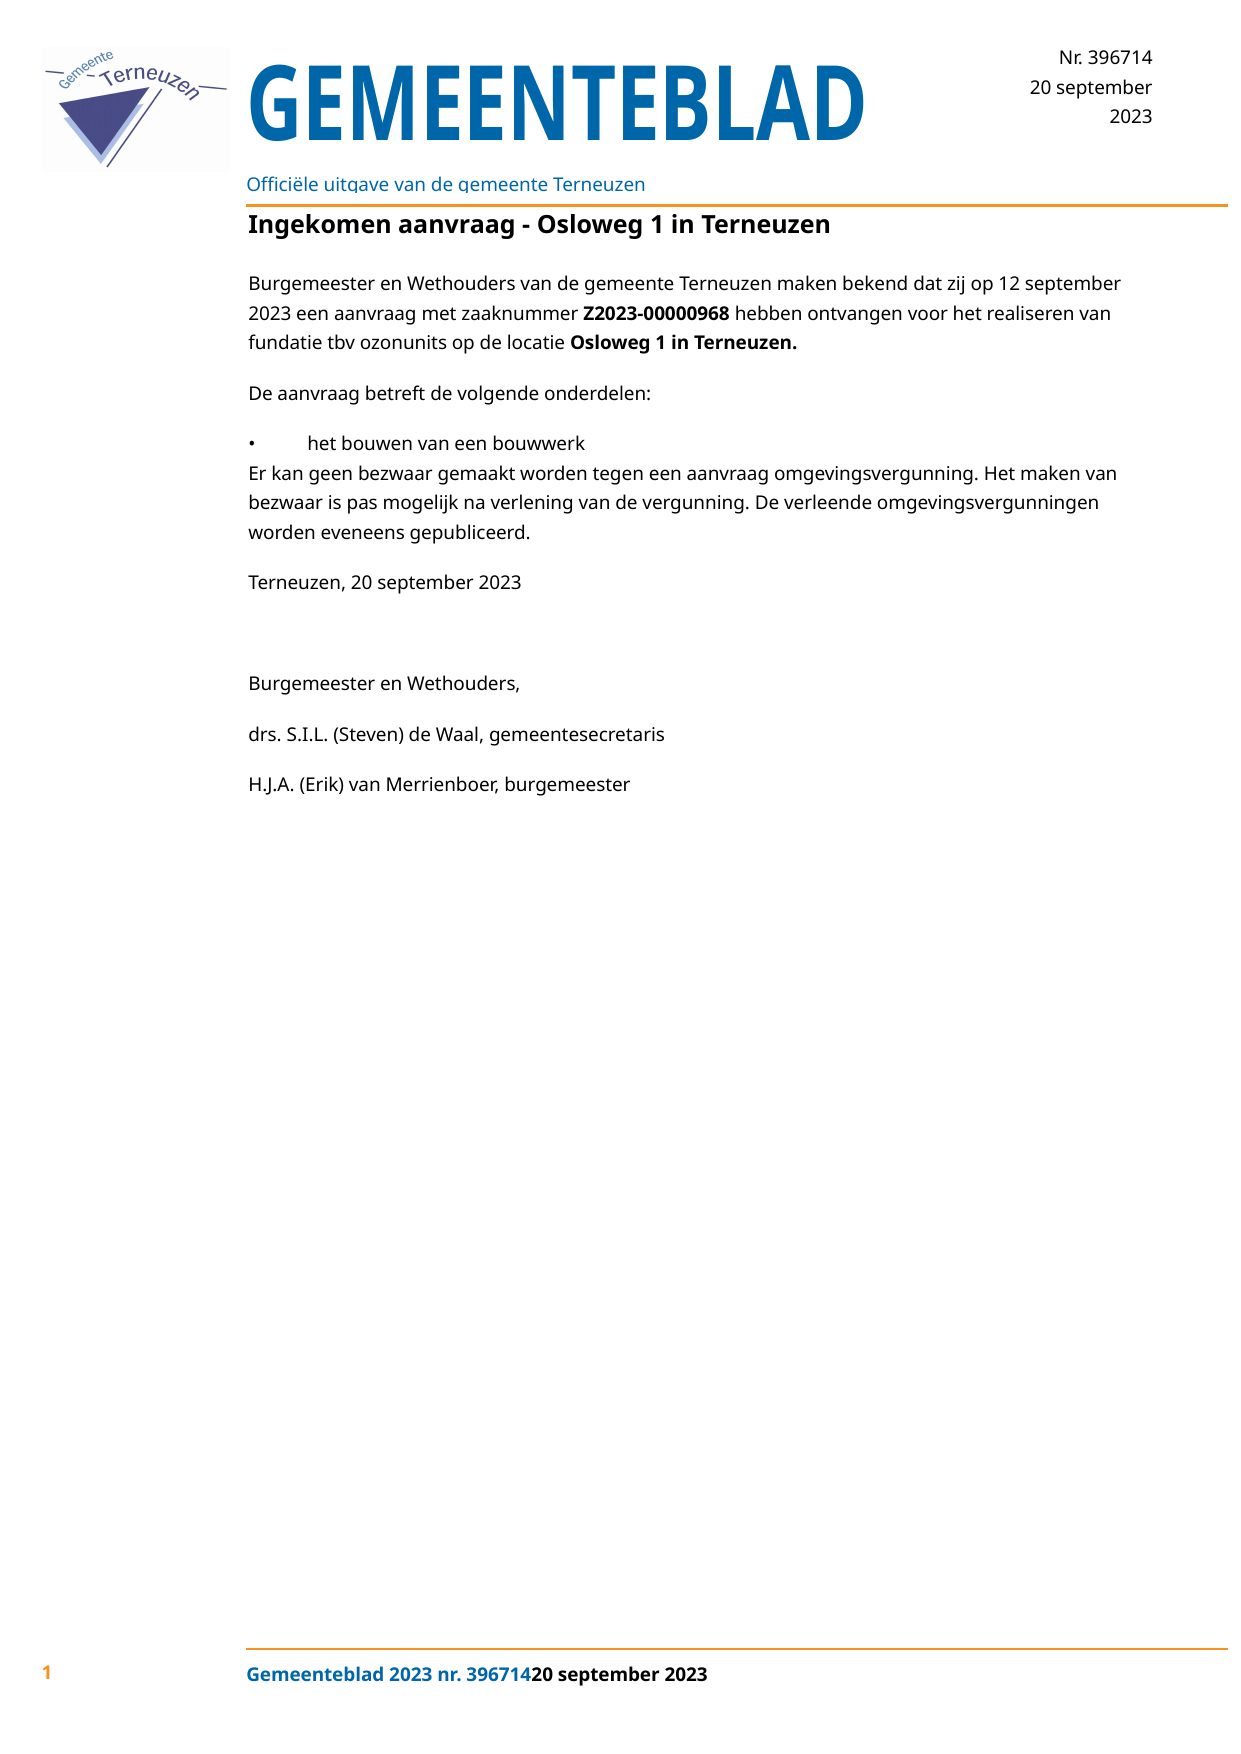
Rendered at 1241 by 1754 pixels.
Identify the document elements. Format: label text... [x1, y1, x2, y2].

picture [41, 47, 231, 172]
text Terneuzen, 20 september 2023 [248, 569, 1152, 595]
text Er kan geen bezwaar gemaakt worden tegen een aanvraag omgevingsvergunning. Het maken van bezwaar is pas mogelijk na verlening van de vergunning. De verleende omgevingsvergunningen worden eveneens gepubliceerd. [248, 460, 1152, 545]
text drs. S.I.L. (Steven) de Waal, gemeentesecretaris [248, 721, 1152, 746]
text Ingekomen aanvraag - Osloweg 1 in Terneuzen [248, 207, 1152, 241]
text Burgemeester en Wethouders van de gemeente Terneuzen maken bekend dat zij op 12 september 2023 een aanvraag met zaaknummer Z2023-00000968 hebben ontvangen voor het realiseren van fundatie tbv ozonunits op de locatie Osloweg 1 in Terneuzen. [248, 270, 1152, 355]
text De aanvraag betreft de volgende onderdelen: [248, 380, 1152, 406]
text H.J.A. (Erik) van Merrienboer, burgemeester [248, 771, 1152, 797]
text Burgemeester en Wethouders, [248, 670, 1152, 696]
list het bouwen van een bouwwerk [248, 430, 1152, 456]
